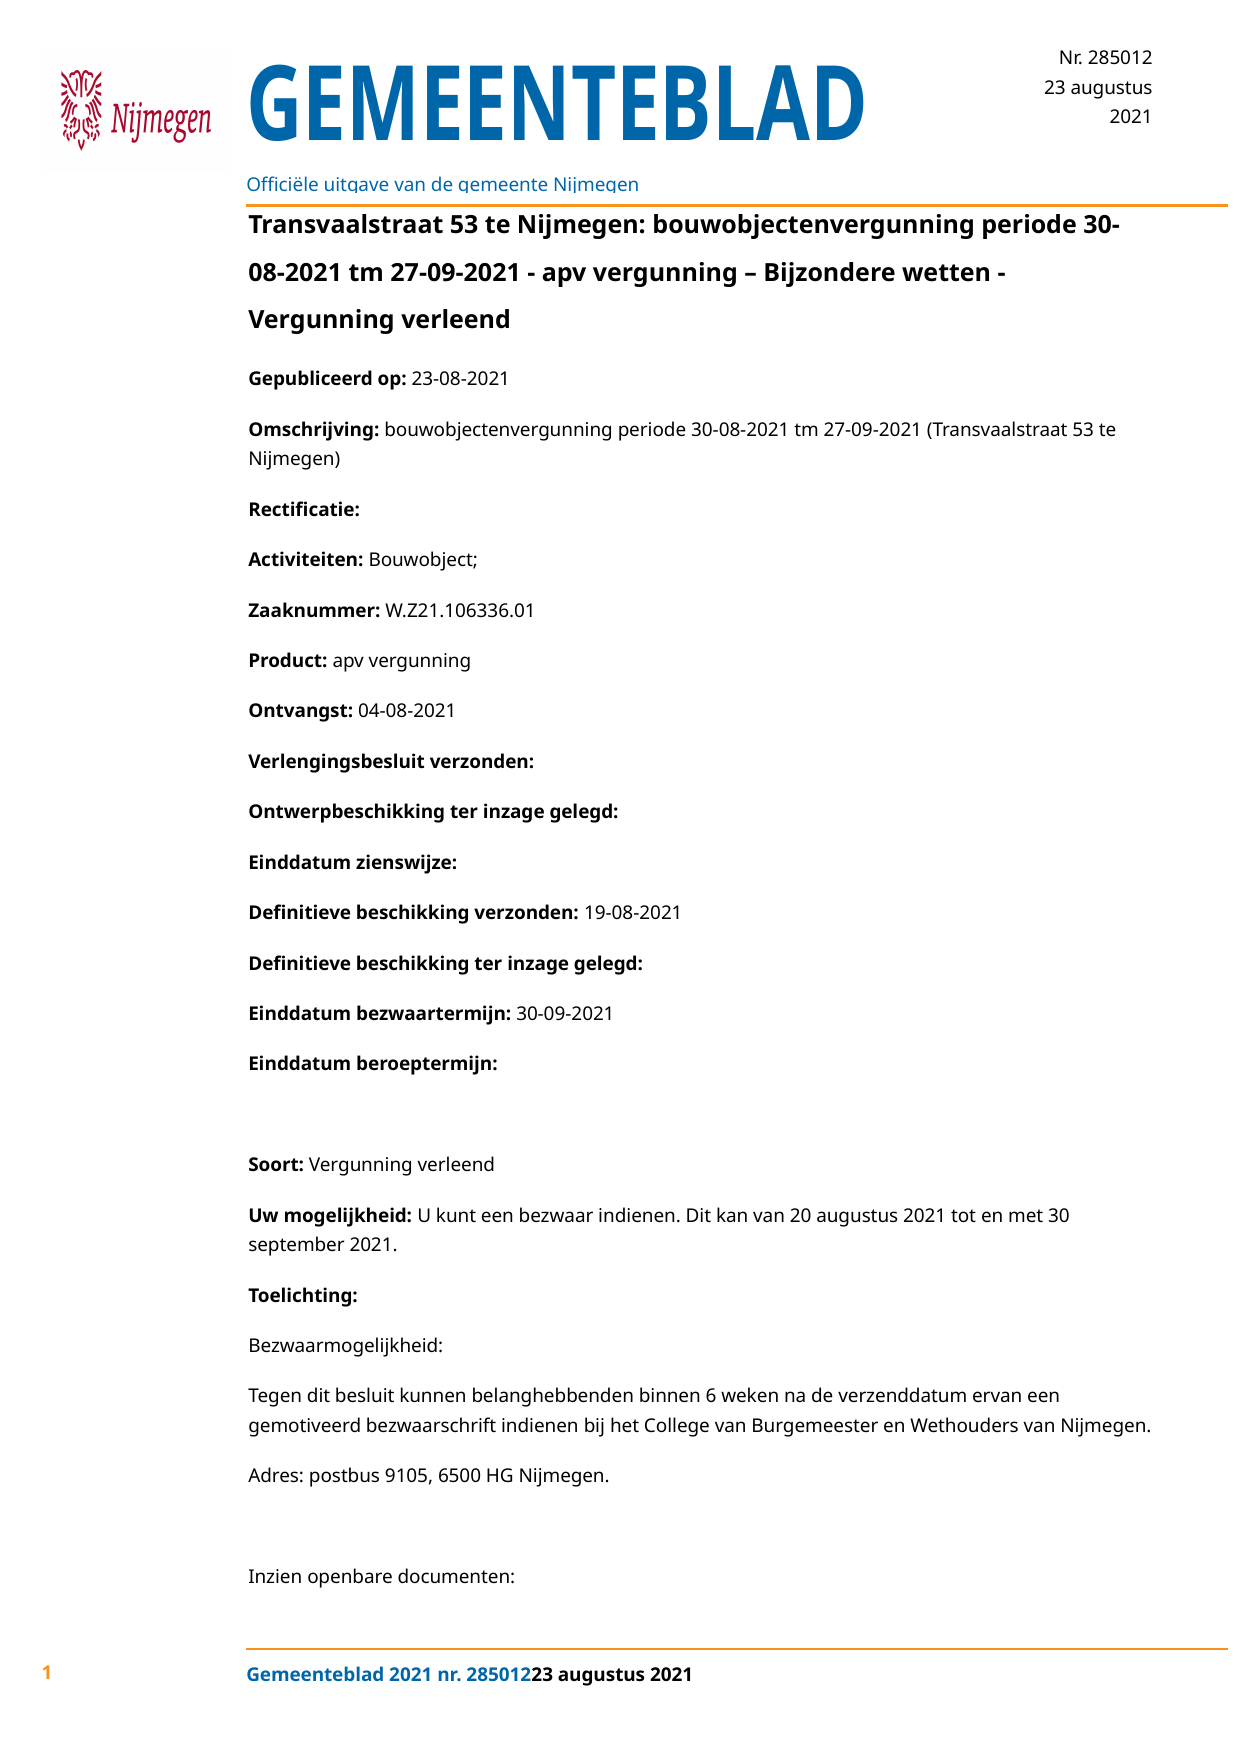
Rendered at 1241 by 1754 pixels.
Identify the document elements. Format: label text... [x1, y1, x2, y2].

text Gepubliceerd op: 23-08-2021 [248, 366, 1152, 391]
text Toelichting: [248, 1282, 1152, 1307]
text Adres: postbus 9105, 6500 HG Nijmegen. [248, 1463, 1152, 1488]
text Einddatum bezwaartermijn: 30-09-2021 [248, 1000, 1152, 1026]
text Einddatum zienswijze: [248, 849, 1152, 874]
text Product: apv vergunning [248, 647, 1152, 673]
text Tegen dit besluit kunnen belanghebbenden binnen 6 weken na de verzenddatum ervan een gemotiveerd bezwaarschrift indienen bij het College van Burgemeester en Wethouders van Nijmegen. [248, 1383, 1152, 1438]
text Einddatum beroeptermijn: [248, 1051, 1152, 1076]
text Ontwerpbeschikking ter inzage gelegd: [248, 798, 1152, 824]
text Activiteiten: Bouwobject; [248, 546, 1152, 572]
text Definitieve beschikking verzonden: 19-08-2021 [248, 899, 1152, 925]
text Inzien openbare documenten: [248, 1563, 1152, 1589]
picture [41, 47, 231, 172]
text Omschrijving: bouwobjectenvergunning periode 30-08-2021 tm 27-09-2021 (Transvaalstraat 53 te Nijmegen) [248, 416, 1152, 471]
text Ontvangst: 04-08-2021 [248, 698, 1152, 723]
text Verlengingsbesluit verzonden: [248, 748, 1152, 774]
text Zaaknummer: W.Z21.106336.01 [248, 597, 1152, 622]
text Bezwaarmogelijkheid: [248, 1332, 1152, 1358]
text Transvaalstraat 53 te Nijmegen: bouwobjectenvergunning periode 30-08-2021 tm 27-09-2021 - apv vergunning – Bijzondere wetten - Vergunning verleend [248, 207, 1152, 336]
text Rectificatie: [248, 496, 1152, 522]
text Soort: Vergunning verleend [248, 1151, 1152, 1177]
text Uw mogelijkheid: U kunt een bezwaar indienen. Dit kan van 20 augustus 2021 tot en met 30 september 2021. [248, 1202, 1152, 1257]
text Definitieve beschikking ter inzage gelegd: [248, 950, 1152, 975]
